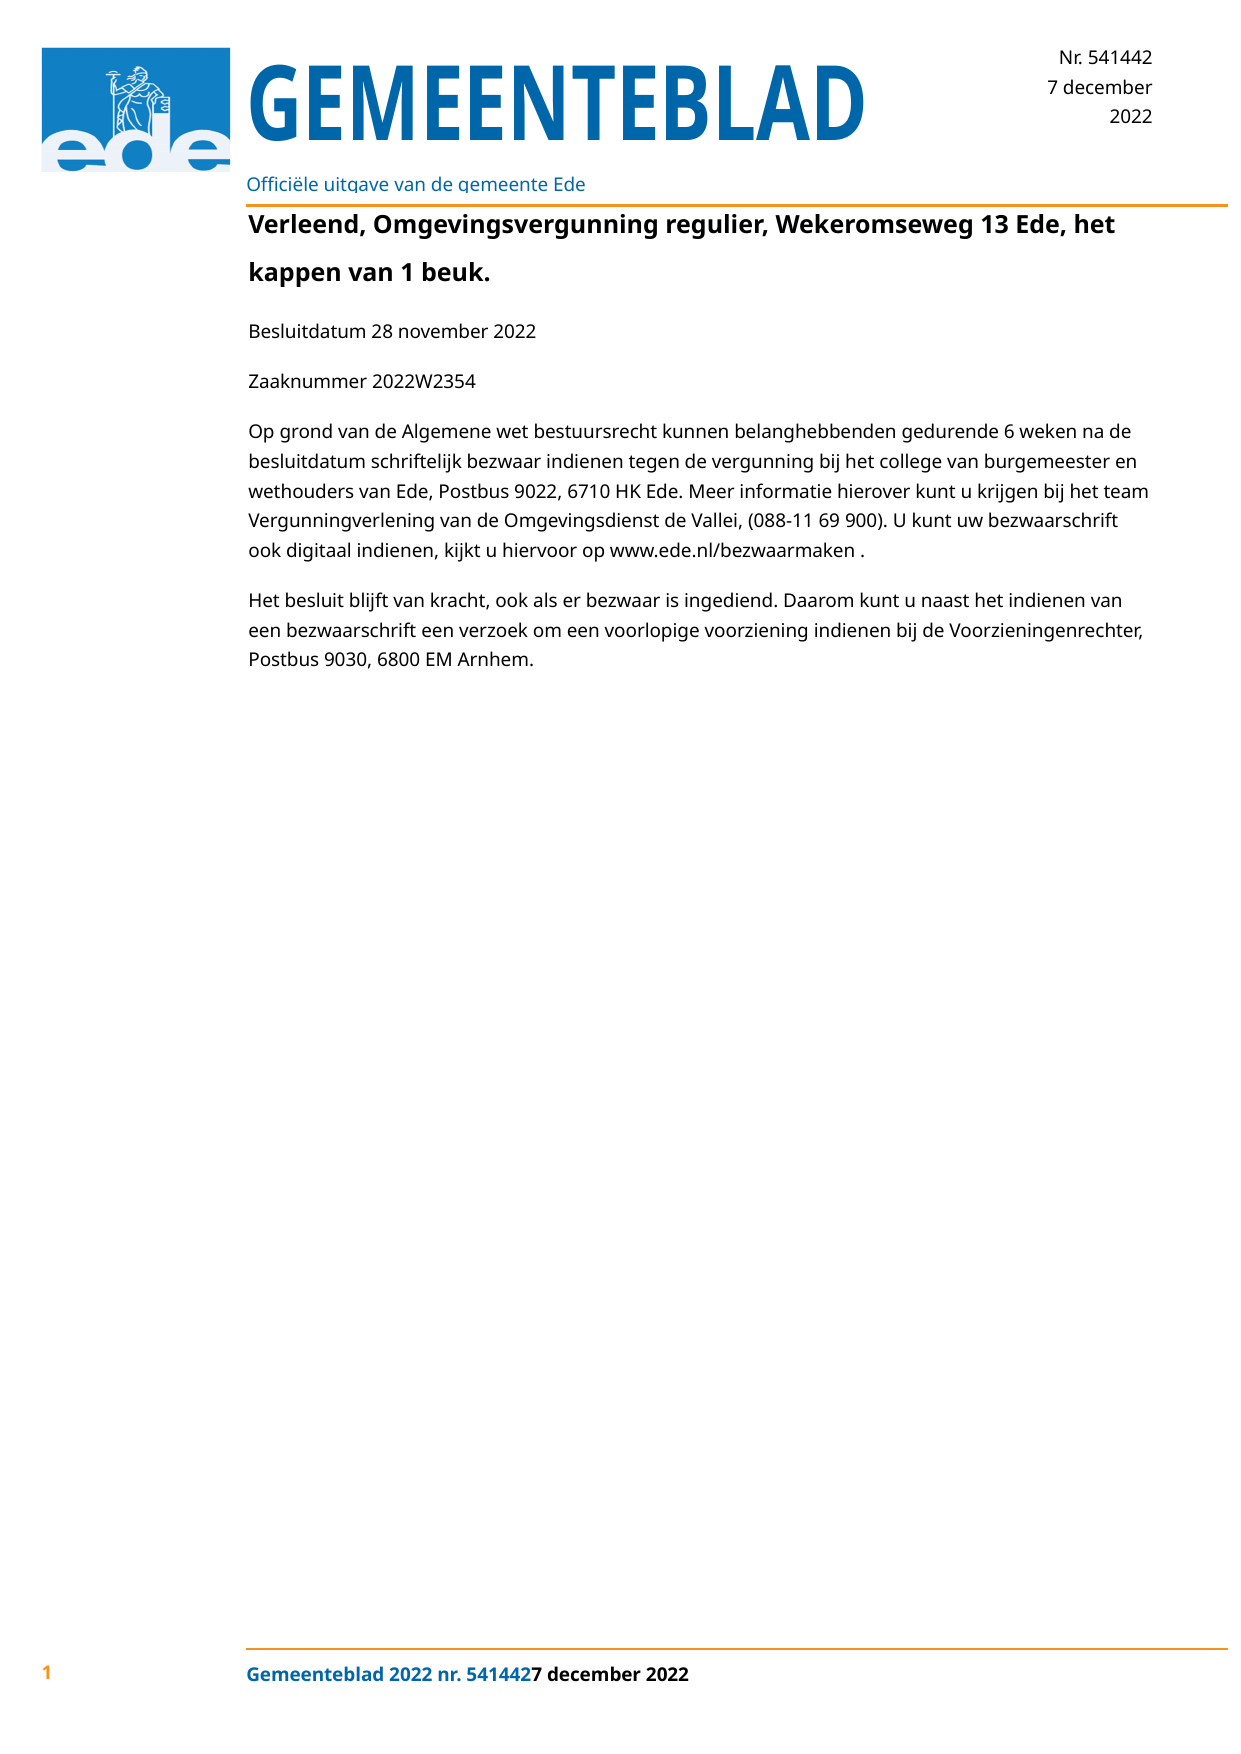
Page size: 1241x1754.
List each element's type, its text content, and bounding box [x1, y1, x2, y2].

text Besluitdatum 28 november 2022 [248, 318, 1152, 344]
text Zaaknummer 2022W2354 [248, 368, 1152, 394]
picture [41, 47, 231, 172]
text Op grond van de Algemene wet bestuursrecht kunnen belanghebbenden gedurende 6 weken na de besluitdatum schriftelijk bezwaar indienen tegen de vergunning bij het college van burgemeester en wethouders van Ede, Postbus 9022, 6710 HK Ede. Meer informatie hierover kunt u krijgen bij het team Vergunningverlening van de Omgevingsdienst de Vallei, (088-11 69 900). U kunt uw bezwaarschrift ook digitaal indienen, kijkt u hiervoor op www.ede.nl/bezwaarmaken . [248, 419, 1152, 563]
text Het besluit blijft van kracht, ook als er bezwaar is ingediend. Daarom kunt u naast het indienen van een bezwaarschrift een verzoek om een voorlopige voorziening indienen bij de Voorzieningenrechter, Postbus 9030, 6800 EM Arnhem. [248, 587, 1152, 672]
text Verleend, Omgevingsvergunning regulier, Wekeromseweg 13 Ede, het kappen van 1 beuk. [248, 207, 1152, 288]
